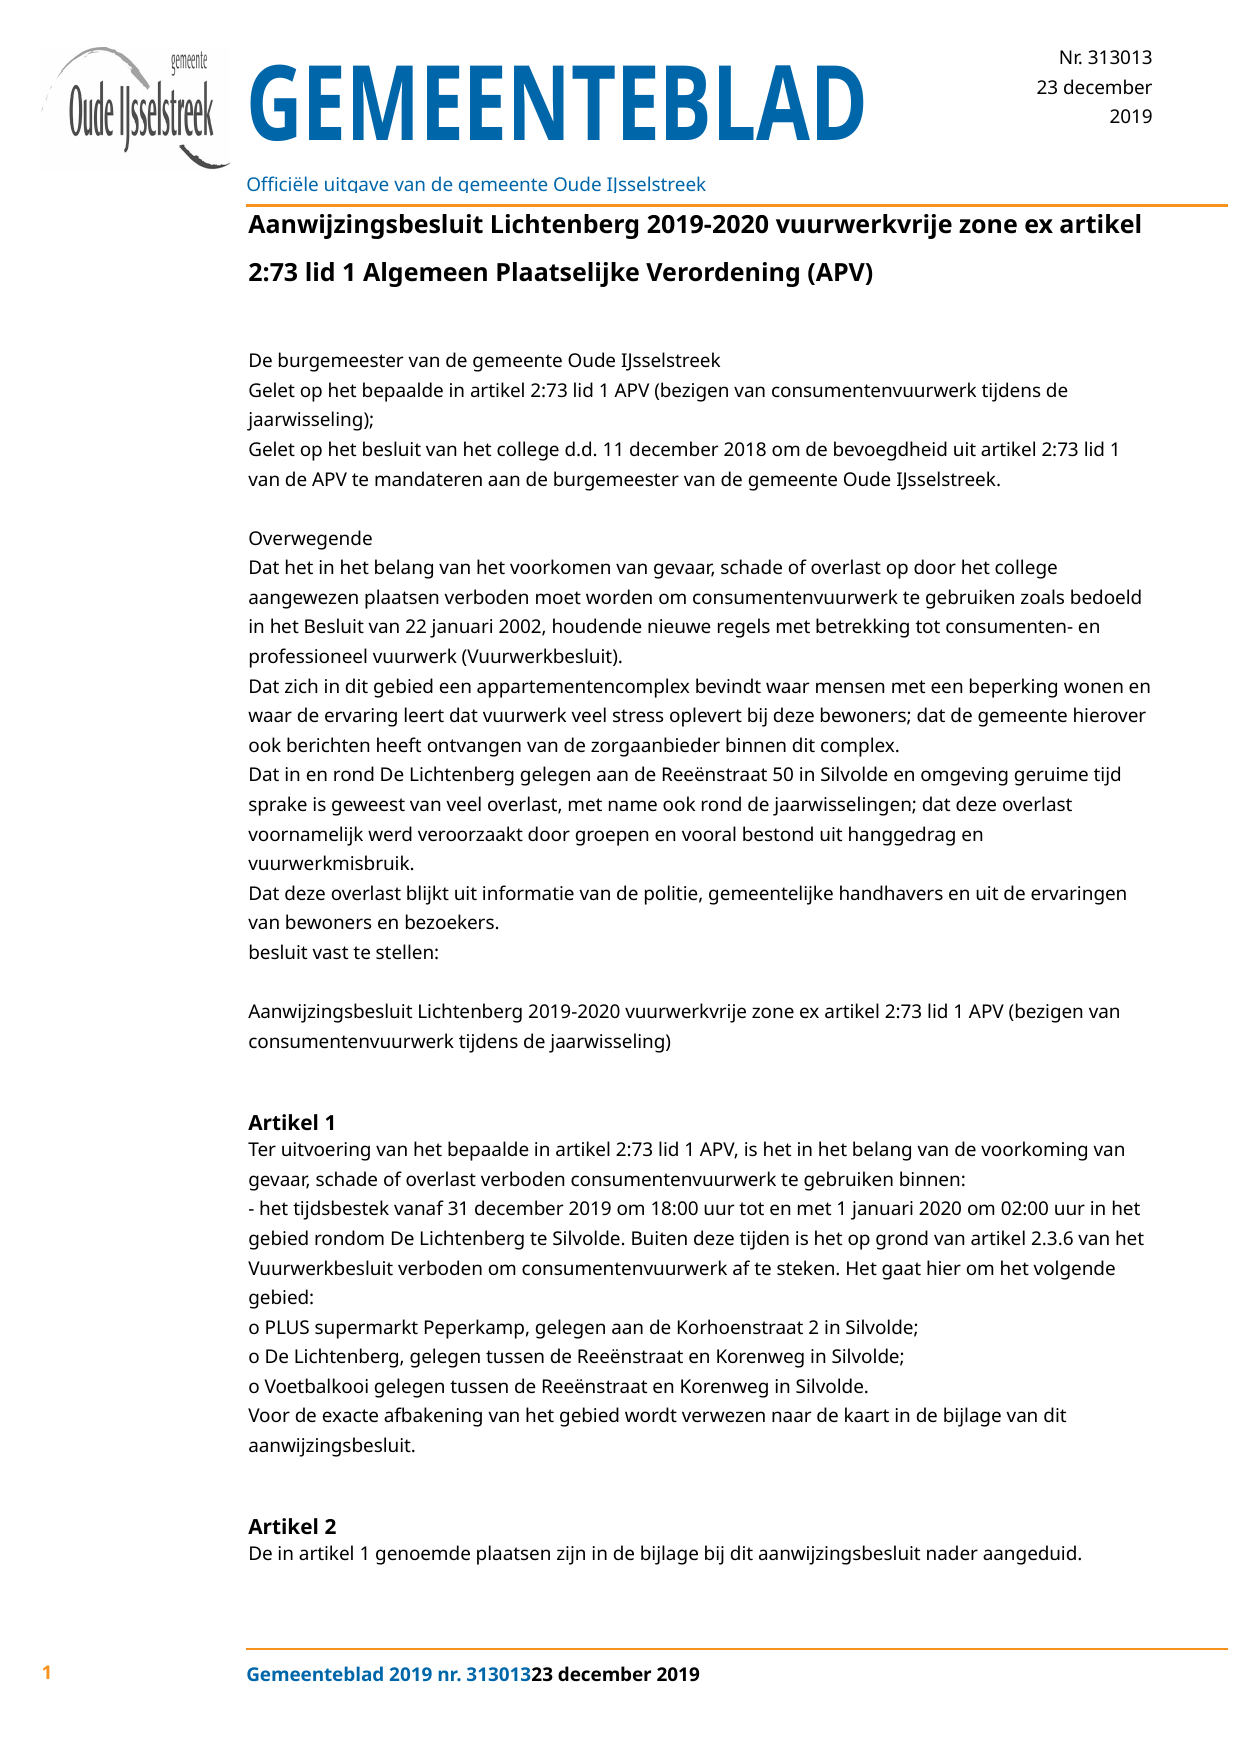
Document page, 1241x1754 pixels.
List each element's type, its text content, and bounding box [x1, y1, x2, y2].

text Aanwijzingsbesluit Lichtenberg 2019-2020 vuurwerkvrije zone ex artikel 2:73 lid 1 Algemeen Plaatselijke Verordening (APV) [248, 207, 1152, 288]
text Aanwijzingsbesluit Lichtenberg 2019-2020 vuurwerkvrije zone ex artikel 2:73 lid 1 APV (bezigen van consumentenvuurwerk tijdens de jaarwisseling) [248, 998, 1152, 1054]
picture [41, 47, 231, 172]
text Dat zich in dit gebied een appartementencomplex bevindt waar mensen met een beperking wonen en waar de ervaring leert dat vuurwerk veel stress oplevert bij deze bewoners; dat de gemeente hierover ook berichten heeft ontvangen van de zorgaanbieder binnen dit complex. [248, 673, 1152, 758]
text De in artikel 1 genoemde plaatsen zijn in de bijlage bij dit aanwijzingsbesluit nader aangeduid. [248, 1541, 1152, 1566]
text Dat het in het belang van het voorkomen van gevaar, schade of overlast op door het college aangewezen plaatsen verboden moet worden om consumentenvuurwerk te gebruiken zoals bedoeld in het Besluit van 22 januari 2002, houdende nieuwe regels met betrekking tot consumenten- en professioneel vuurwerk (Vuurwerkbesluit). [248, 554, 1152, 669]
text o Voetbalkooi gelegen tussen de Reeënstraat en Korenweg in Silvolde. [248, 1373, 1152, 1399]
text De burgemeester van de gemeente Oude IJsselstreek [248, 347, 1152, 373]
text o PLUS supermarkt Peperkamp, gelegen aan de Korhoenstraat 2 in Silvolde; [248, 1314, 1152, 1339]
text Gelet op het bepaalde in artikel 2:73 lid 1 APV (bezigen van consumentenvuurwerk tijdens de jaarwisseling); [248, 377, 1152, 432]
text Ter uitvoering van het bepaalde in artikel 2:73 lid 1 APV, is het in het belang van de voorkoming van gevaar, schade of overlast verboden consumentenvuurwerk te gebruiken binnen: [248, 1136, 1152, 1192]
text Overwegende [248, 525, 1152, 551]
text Gelet op het besluit van het college d.d. 11 december 2018 om de bevoegdheid uit artikel 2:73 lid 1 van de APV te mandateren aan de burgemeester van de gemeente Oude IJsselstreek. [248, 436, 1152, 492]
text - het tijdsbestek vanaf 31 december 2019 om 18:00 uur tot en met 1 januari 2020 om 02:00 uur in het gebied rondom De Lichtenberg te Silvolde. Buiten deze tijden is het op grond van artikel 2.3.6 van het Vuurwerkbesluit verboden om consumentenvuurwerk af te steken. Het gaat hier om het volgende gebied: [248, 1196, 1152, 1310]
text Artikel 1 [248, 1108, 1152, 1136]
text Artikel 2 [248, 1512, 1152, 1541]
text Voor de exacte afbakening van het gebied wordt verwezen naar de kaart in de bijlage van dit aanwijzingsbesluit. [248, 1403, 1152, 1458]
text o De Lichtenberg, gelegen tussen de Reeënstraat en Korenweg in Silvolde; [248, 1343, 1152, 1369]
text Dat in en rond De Lichtenberg gelegen aan de Reeënstraat 50 in Silvolde en omgeving geruime tijd sprake is geweest van veel overlast, met name ook rond de jaarwisselingen; dat deze overlast voornamelijk werd veroorzaakt door groepen en vooral bestond uit hanggedrag en vuurwerkmisbruik. [248, 762, 1152, 876]
text Dat deze overlast blijkt uit informatie van de politie, gemeentelijke handhavers en uit de ervaringen van bewoners en bezoekers. [248, 880, 1152, 935]
text besluit vast te stellen: [248, 939, 1152, 965]
